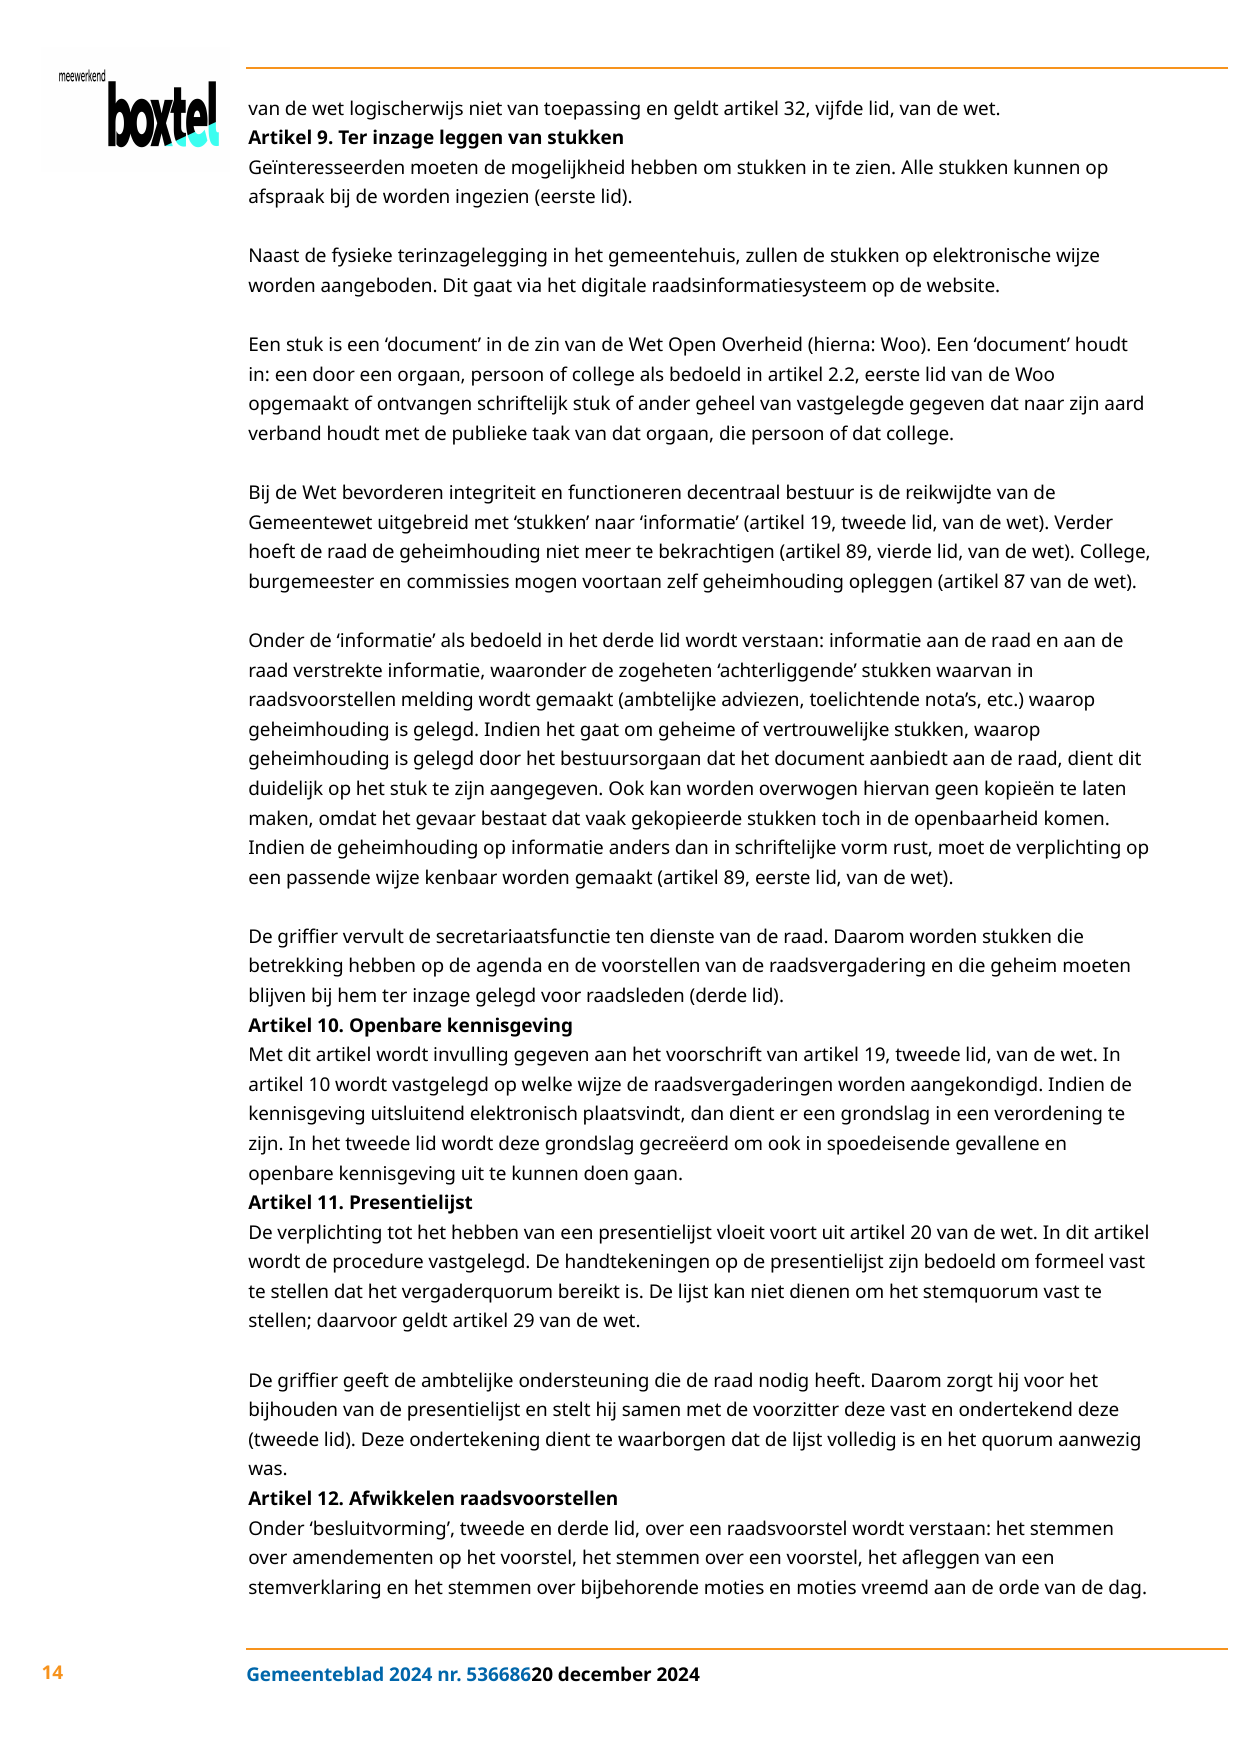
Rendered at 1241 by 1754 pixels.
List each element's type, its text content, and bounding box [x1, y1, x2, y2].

text De verplichting tot het hebben van een presentielijst vloeit voort uit artikel 20 van de wet. In dit artikel wordt de procedure vastgelegd. De handtekeningen op de presentielijst zijn bedoeld om formeel vast te stellen dat het vergaderquorum bereikt is. De lijst kan niet dienen om het stemquorum vast te stellen; daarvoor geldt artikel 29 van de wet. [248, 1219, 1152, 1333]
picture [41, 47, 231, 172]
text van de wet logischerwijs niet van toepassing en geldt artikel 32, vijfde lid, van de wet. [248, 95, 1152, 121]
text Onder ‘besluitvorming’, tweede en derde lid, over een raadsvoorstel wordt verstaan: het stemmen over amendementen op het voorstel, het stemmen over een voorstel, het afleggen van een stemverklaring en het stemmen over bijbehorende moties en moties vreemd aan de orde van de dag. [248, 1515, 1152, 1600]
text Artikel 12. Afwikkelen raadsvoorstellen [248, 1485, 1152, 1511]
text Artikel 9. Ter inzage leggen van stukken [248, 124, 1152, 150]
text Met dit artikel wordt invulling gegeven aan het voorschrift van artikel 19, tweede lid, van de wet. In artikel 10 wordt vastgelegd op welke wijze de raadsvergaderingen worden aangekondigd. Indien de kennisgeving uitsluitend elektronisch plaatsvindt, dan dient er een grondslag in een verordening te zijn. In het tweede lid wordt deze grondslag gecreëerd om ook in spoedeisende gevallene en openbare kennisgeving uit te kunnen doen gaan. [248, 1041, 1152, 1186]
text Bij de Wet bevorderen integriteit en functioneren decentraal bestuur is de reikwijdte van de Gemeentewet uitgebreid met ‘stukken’ naar ‘informatie’ (artikel 19, tweede lid, van de wet). Verder hoeft de raad de geheimhouding niet meer te bekrachtigen (artikel 89, vierde lid, van de wet). College, burgemeester en commissies mogen voortaan zelf geheimhouding opleggen (artikel 87 van de wet). [248, 479, 1152, 594]
text De griffier vervult de secretariaatsfunctie ten dienste van de raad. Daarom worden stukken die betrekking hebben op de agenda en de voorstellen van de raadsvergadering en die geheim moeten blijven bij hem ter inzage gelegd voor raadsleden (derde lid). [248, 923, 1152, 1008]
text Een stuk is een ‘document’ in de zin van de Wet Open Overheid (hierna: Woo). Een ‘document’ houdt in: een door een orgaan, persoon of college als bedoeld in artikel 2.2, eerste lid van de Woo opgemaakt of ontvangen schriftelijk stuk of ander geheel van vastgelegde gegeven dat naar zijn aard verband houdt met de publieke taak van dat orgaan, die persoon of dat college. [248, 331, 1152, 446]
text De griffier geeft de ambtelijke ondersteuning die de raad nodig heeft. Daarom zorgt hij voor het bijhouden van de presentielijst en stelt hij samen met de voorzitter deze vast en ondertekend deze (tweede lid). Deze ondertekening dient te waarborgen dat de lijst volledig is en het quorum aanwezig was. [248, 1367, 1152, 1481]
text Artikel 10. Openbare kennisgeving [248, 1012, 1152, 1038]
text Artikel 11. Presentielijst [248, 1189, 1152, 1215]
text Naast de fysieke terinzagelegging in het gemeentehuis, zullen de stukken op elektronische wijze worden aangeboden. Dit gaat via het digitale raadsinformatiesysteem op de website. [248, 243, 1152, 298]
text Geïnteresseerden moeten de mogelijkheid hebben om stukken in te zien. Alle stukken kunnen op afspraak bij de worden ingezien (eerste lid). [248, 154, 1152, 209]
text Onder de ‘informatie’ als bedoeld in het derde lid wordt verstaan: informatie aan de raad en aan de raad verstrekte informatie, waaronder de zogeheten ‘achterliggende’ stukken waarvan in raadsvoorstellen melding wordt gemaakt (ambtelijke adviezen, toelichtende nota’s, etc.) waarop geheimhouding is gelegd. Indien het gaat om geheime of vertrouwelijke stukken, waarop geheimhouding is gelegd door het bestuursorgaan dat het document aanbiedt aan de raad, dient dit duidelijk op het stuk te zijn aangegeven. Ook kan worden overwogen hiervan geen kopieën te laten maken, omdat het gevaar bestaat dat vaak gekopieerde stukken toch in de openbaarheid komen. Indien de geheimhouding op informatie anders dan in schriftelijke vorm rust, moet de verplichting op een passende wijze kenbaar worden gemaakt (artikel 89, eerste lid, van de wet). [248, 627, 1152, 890]
